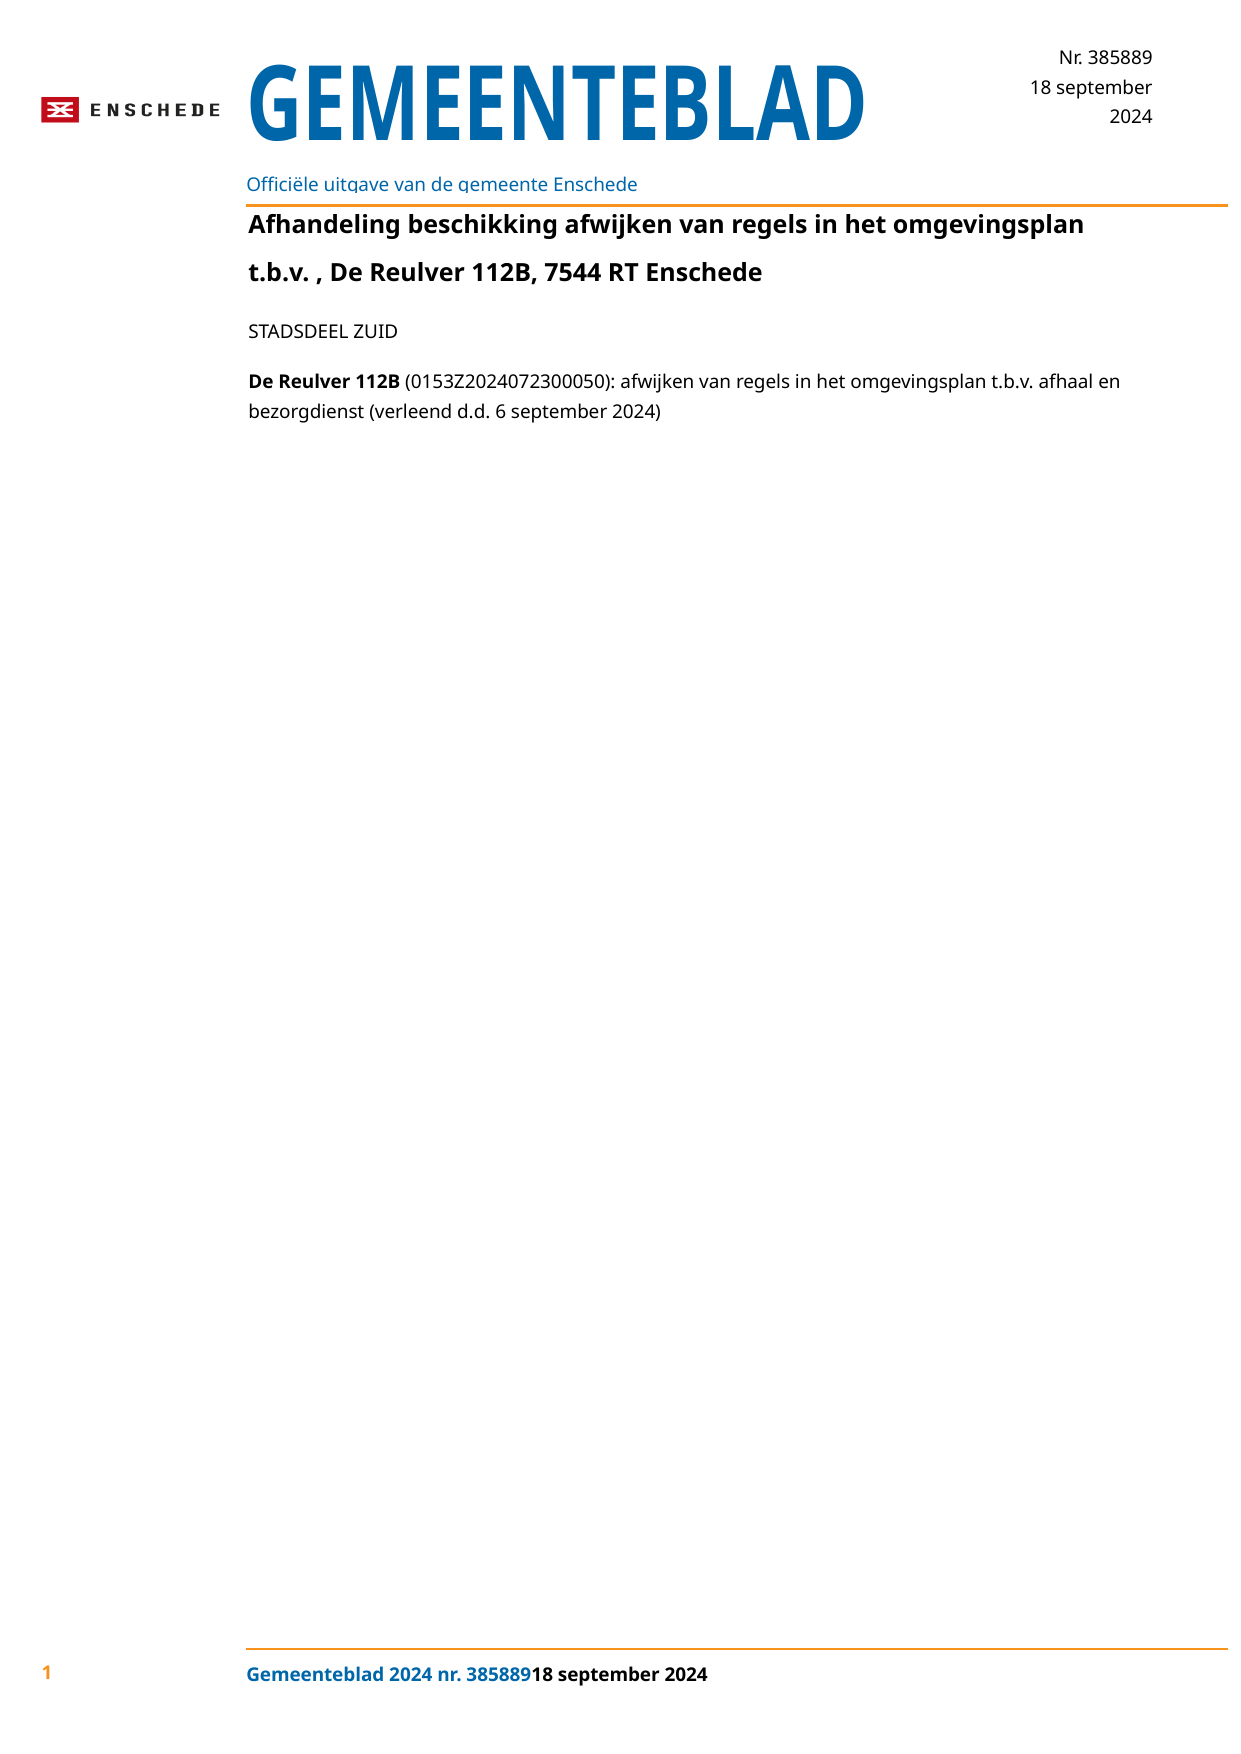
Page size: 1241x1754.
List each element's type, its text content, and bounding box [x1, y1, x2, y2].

text Afhandeling beschikking afwijken van regels in het omgevingsplan t.b.v. , De Reulver 112B, 7544 RT Enschede [248, 207, 1152, 288]
text De Reulver 112B (0153Z2024072300050): afwijken van regels in het omgevingsplan t.b.v. afhaal en bezorgdienst (verleend d.d. 6 september 2024) [248, 368, 1152, 424]
picture [41, 47, 231, 172]
text STADSDEEL ZUID [248, 318, 1152, 344]
